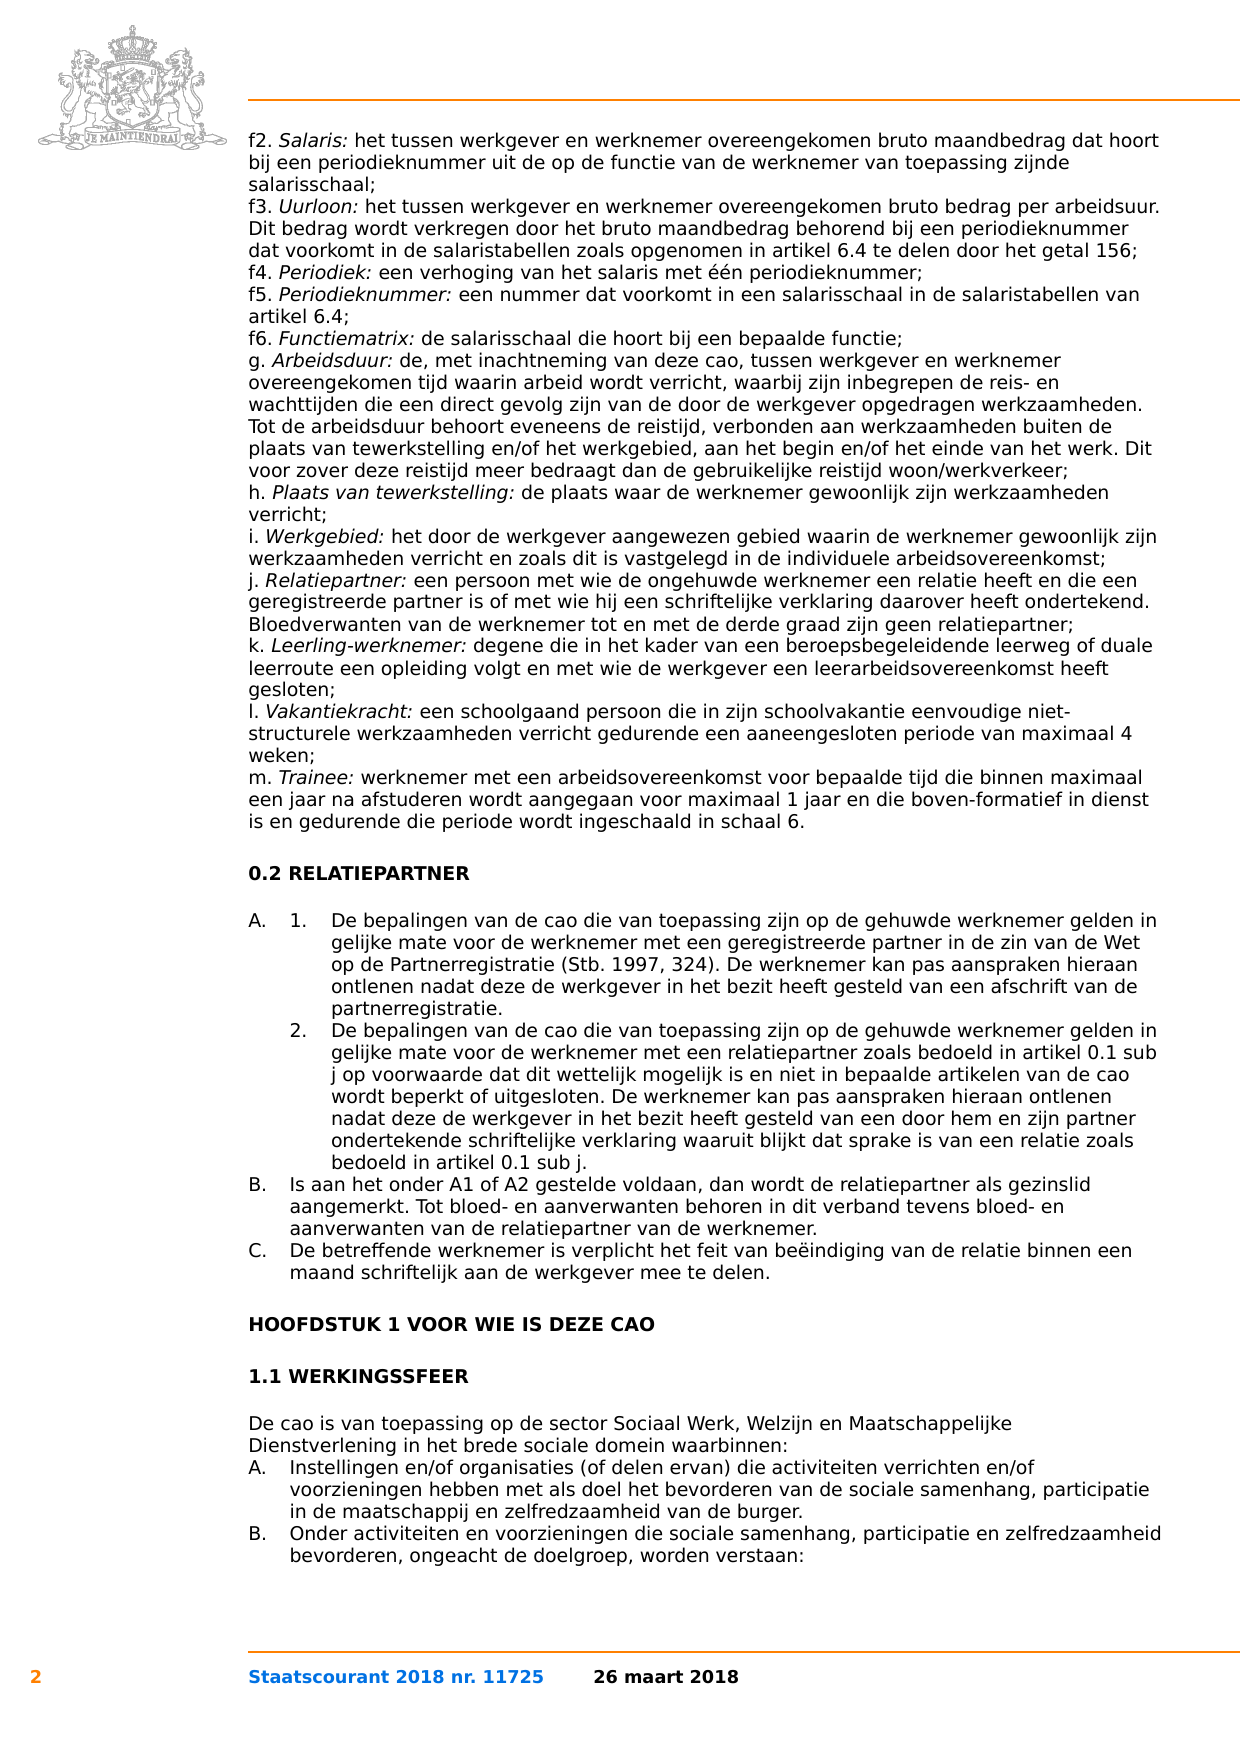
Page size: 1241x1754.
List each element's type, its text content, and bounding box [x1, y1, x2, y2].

text i. Werkgebied: het door de werkgever aangewezen gebied waarin de werknemer gewoonlijk zijn werkzaamheden verricht en zoals dit is vastgelegd in de individuele arbeidsovereenkomst; [248, 526, 1163, 569]
text l. Vakantiekracht: een schoolgaand persoon die in zijn schoolvakantie eenvoudige niet-structurele werkzaamheden verricht gedurende een aaneengesloten periode van maximaal 4 weken; [248, 701, 1163, 767]
text f3. Uurloon: het tussen werkgever en werknemer overeengekomen bruto bedrag per arbeidsuur. Dit bedrag wordt verkregen door het bruto maandbedrag behorend bij een periodieknummer dat voorkomt in de salaristabellen zoals opgenomen in artikel 6.4 te delen door het getal 156; [248, 196, 1163, 262]
subtitle 1.1 WERKINGSSFEER [248, 1366, 1163, 1388]
text f6. Functiematrix: de salarisschaal die hoort bij een bepaalde functie; [248, 328, 1163, 350]
text 2. De bepalingen van de cao die van toepassing zijn op de gehuwde werknemer gelden in gelijke mate voor de werknemer met een relatiepartner zoals bedoeld in artikel 0.1 sub j op voorwaarde dat dit wettelijk mogelijk is en niet in bepaalde artikelen van de cao wordt beperkt of uitgesloten. De werknemer kan pas aanspraken hieraan ontlenen nadat deze de werkgever in het bezit heeft gesteld van een door hem en zijn partner ondertekende schriftelijke verklaring waaruit blijkt dat sprake is van een relatie zoals bedoeld in artikel 0.1 sub j. [289, 1020, 1163, 1174]
subtitle 0.2 RELATIEPARTNER [248, 863, 1163, 885]
text m. Trainee: werknemer met een arbeidsovereenkomst voor bepaalde tijd die binnen maximaal een jaar na afstuderen wordt aangegaan voor maximaal 1 jaar en die boven-formatief in dienst is en gedurende die periode wordt ingeschaald in schaal 6. [248, 767, 1163, 833]
text f5. Periodieknummer: een nummer dat voorkomt in een salarisschaal in de salaristabellen van artikel 6.4; [248, 284, 1163, 328]
text g. Arbeidsduur: de, met inachtneming van deze cao, tussen werkgever en werknemer overeengekomen tijd waarin arbeid wordt verricht, waarbij zijn inbegrepen de reis- en wachttijden die een direct gevolg zijn van de door de werkgever opgedragen werkzaamheden. Tot de arbeidsduur behoort eveneens de reistijd, verbonden aan werkzaamheden buiten de plaats van tewerkstelling en/of het werkgebied, aan het begin en/of het einde van het werk. Dit voor zover deze reistijd meer bedraagt dan de gebruikelijke reistijd woon/werkverkeer; [248, 350, 1163, 482]
text f2. Salaris: het tussen werkgever en werknemer overeengekomen bruto maandbedrag dat hoort bij een periodieknummer uit de op de functie van de werknemer van toepassing zijnde salarisschaal; [248, 130, 1163, 196]
text De cao is van toepassing op de sector Sociaal Werk, Welzijn en Maatschappelijke Dienstverlening in het brede sociale domein waarbinnen: [248, 1413, 1163, 1457]
picture [38, 25, 227, 150]
text A. 1. De bepalingen van de cao die van toepassing zijn op de gehuwde werknemer gelden in gelijke mate voor de werknemer met een geregistreerde partner in de zin van de Wet op de Partnerregistratie (Stb. 1997, 324). De werknemer kan pas aanspraken hieraan ontlenen nadat deze de werkgever in het bezit heeft gesteld van een afschrift van de partnerregistratie. [248, 910, 1163, 1020]
text j. Relatiepartner: een persoon met wie de ongehuwde werknemer een relatie heeft en die een geregistreerde partner is of met wie hij een schriftelijke verklaring daarover heeft ondertekend. Bloedverwanten van de werknemer tot en met de derde graad zijn geen relatiepartner; [248, 569, 1163, 635]
text C. De betreffende werknemer is verplicht het feit van beëindiging van de relatie binnen een maand schriftelijk aan de werkgever mee te delen. [248, 1240, 1163, 1284]
text h. Plaats van tewerkstelling: de plaats waar de werknemer gewoonlijk zijn werkzaamheden verricht; [248, 482, 1163, 526]
text A. Instellingen en/of organisaties (of delen ervan) die activiteiten verrichten en/of voorzieningen hebben met als doel het bevorderen van de sociale samenhang, participatie in de maatschappij en zelfredzaamheid van de burger. [248, 1457, 1163, 1523]
text B. Onder activiteiten en voorzieningen die sociale samenhang, participatie en zelfredzaamheid bevorderen, ongeacht de doelgroep, worden verstaan: [248, 1523, 1163, 1567]
subtitle HOOFDSTUK 1 VOOR WIE IS DEZE CAO [248, 1314, 1163, 1336]
text f4. Periodiek: een verhoging van het salaris met één periodieknummer; [248, 262, 1163, 284]
text k. Leerling-werknemer: degene die in het kader van een beroepsbegeleidende leerweg of duale leerroute een opleiding volgt en met wie de werkgever een leerarbeidsovereenkomst heeft gesloten; [248, 635, 1163, 701]
text B. Is aan het onder A1 of A2 gestelde voldaan, dan wordt de relatiepartner als gezinslid aangemerkt. Tot bloed- en aanverwanten behoren in dit verband tevens bloed- en aanverwanten van de relatiepartner van de werknemer. [248, 1174, 1163, 1240]
